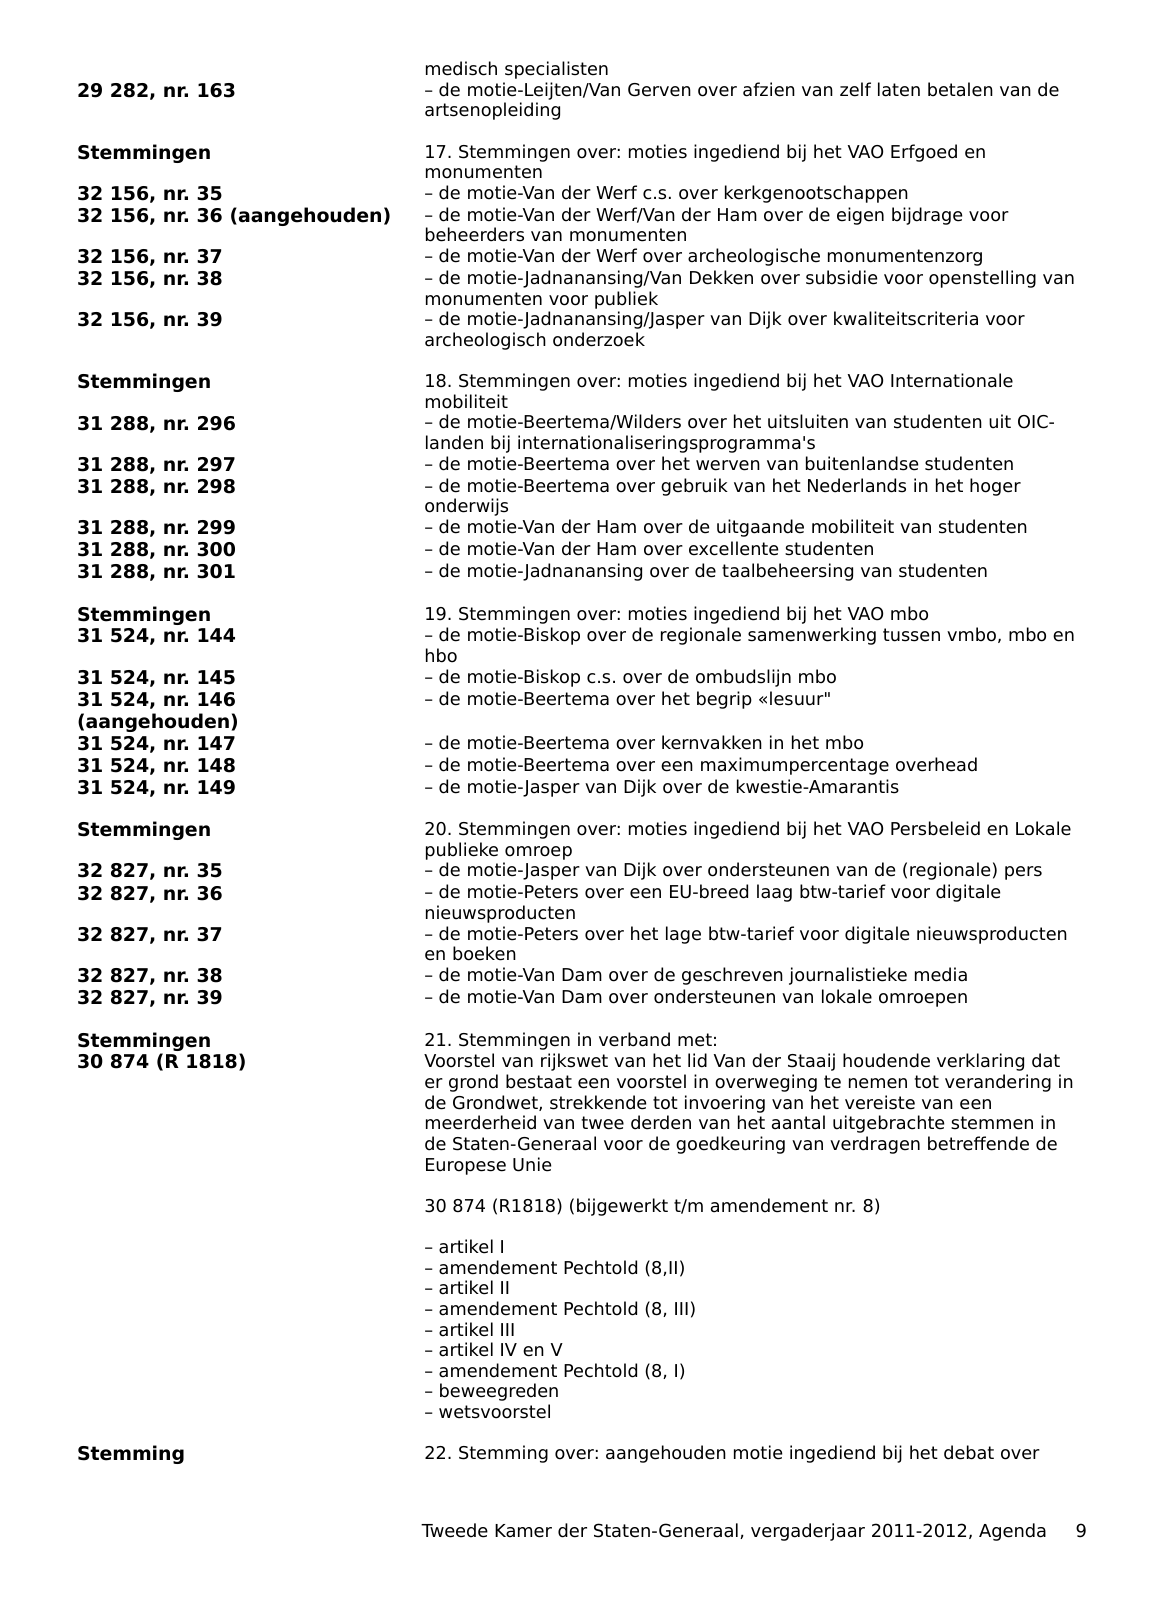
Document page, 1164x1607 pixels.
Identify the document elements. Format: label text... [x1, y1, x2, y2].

table_cell – de motie-Beertema over het begrip «lesuur" [418, 689, 1087, 733]
table_cell 18. Stemmingen over: moties ingediend bij het VAO Internationale mobiliteit [418, 371, 1087, 412]
table_cell 20. Stemmingen over: moties ingediend bij het VAO Persbeleid en Lokale publieke omroep [418, 819, 1087, 860]
table_cell [401, 413, 418, 454]
table_cell [401, 667, 418, 689]
table_cell – wetsvoorstel [418, 1402, 1087, 1423]
table_cell 32 156, nr. 37 [77, 246, 401, 268]
table_cell 19. Stemmingen over: moties ingediend bij het VAO mbo [418, 604, 1087, 625]
table_cell – de motie-Leijten/Van Gerven over afzien van zelf laten betalen van de artsenopleiding [418, 80, 1087, 121]
table_cell [401, 755, 418, 777]
table_cell – de motie-Jasper van Dijk over de kwestie-Amarantis [418, 777, 1087, 798]
table_cell 32 827, nr. 39 [77, 987, 401, 1009]
table_cell – artikel III [418, 1320, 1087, 1340]
table_cell [418, 351, 1087, 371]
table_cell [401, 351, 418, 371]
table_cell [77, 1278, 401, 1299]
table_cell [77, 1258, 401, 1278]
table_cell [401, 517, 418, 539]
table_cell 32 156, nr. 39 [77, 309, 401, 351]
table_cell [401, 1216, 418, 1237]
table_cell [401, 924, 418, 965]
table_cell [401, 1030, 418, 1051]
table_cell – de motie-Beertema over kernvakken in het mbo [418, 733, 1087, 754]
table_cell – artikel II [418, 1278, 1087, 1299]
table_cell Stemmingen [77, 1030, 401, 1051]
table_cell [77, 1299, 401, 1319]
table_cell [77, 583, 401, 603]
table_cell [401, 819, 418, 860]
table_cell [401, 799, 418, 819]
table_cell [401, 1381, 418, 1402]
table_cell [77, 1320, 401, 1340]
table_cell Stemmingen [77, 142, 401, 183]
table_cell [401, 1278, 418, 1299]
table_cell – de motie-Jadnanansing over de taalbeheersing van studenten [418, 561, 1087, 583]
table_cell [401, 689, 418, 733]
table_cell – de motie-Van der Werf over archeologische monumentenzorg [418, 246, 1087, 268]
table_cell – de motie-Van der Werf/Van der Ham over de eigen bijdrage voor beheerders van monumenten [418, 205, 1087, 246]
table_cell [401, 1175, 418, 1196]
table_cell [401, 733, 418, 754]
table_cell [418, 1009, 1087, 1029]
table_cell – de motie-Van der Werf c.s. over kerkgenootschappen [418, 183, 1087, 205]
table_cell – de motie-Jasper van Dijk over ondersteunen van de (regionale) pers [418, 860, 1087, 882]
table_cell 31 288, nr. 298 [77, 476, 401, 517]
table_cell [401, 1402, 418, 1423]
table_cell 31 288, nr. 297 [77, 454, 401, 476]
table_cell 32 827, nr. 36 [77, 883, 401, 924]
table_cell [77, 1237, 401, 1258]
table_cell – de motie-Van der Ham over excellente studenten [418, 539, 1087, 561]
table_cell – artikel I [418, 1237, 1087, 1258]
table_cell Stemmingen [77, 819, 401, 860]
table_cell – de motie-Van Dam over ondersteunen van lokale omroepen [418, 987, 1087, 1009]
table_cell [401, 1196, 418, 1216]
table_cell [401, 860, 418, 882]
table_cell 21. Stemmingen in verband met: [418, 1030, 1087, 1051]
table_cell 31 524, nr. 145 [77, 667, 401, 689]
table_cell [401, 268, 418, 309]
table_cell Stemmingen [77, 604, 401, 625]
table_cell 31 524, nr. 149 [77, 777, 401, 798]
table_cell [401, 309, 418, 351]
table_cell – de motie-Biskop c.s. over de ombudslijn mbo [418, 667, 1087, 689]
table_cell [401, 1299, 418, 1319]
table_cell [401, 142, 418, 183]
table_cell 32 156, nr. 38 [77, 268, 401, 309]
table_cell 31 288, nr. 296 [77, 413, 401, 454]
table_cell – de motie-Beertema over gebruik van het Nederlands in het hoger onderwijs [418, 476, 1087, 517]
table_cell [401, 121, 418, 142]
table_cell [77, 1340, 401, 1361]
table_cell – amendement Pechtold (8, I) [418, 1361, 1087, 1381]
table_cell [401, 476, 418, 517]
table_cell [77, 351, 401, 371]
table_cell 32 156, nr. 36 (aangehouden) [77, 205, 401, 246]
table_cell – de motie-Beertema over een maximumpercentage overhead [418, 755, 1087, 777]
table_cell [418, 583, 1087, 603]
table_cell – de motie-Peters over het lage btw-tarief voor digitale nieuwsproducten en boeken [418, 924, 1087, 965]
table_cell [77, 121, 401, 142]
table_cell 22. Stemming over: aangehouden motie ingediend bij het debat over [418, 1443, 1087, 1465]
table_cell 30 874 (R1818) (bijgewerkt t/m amendement nr. 8) [418, 1196, 1087, 1216]
table_cell [77, 1381, 401, 1402]
table_cell [77, 799, 401, 819]
table_cell [77, 1402, 401, 1423]
table_cell – beweegreden [418, 1381, 1087, 1402]
table_cell 32 827, nr. 38 [77, 965, 401, 987]
table_cell – de motie-Jadnanansing/Van Dekken over subsidie voor openstelling van monumenten voor publiek [418, 268, 1087, 309]
table_cell [401, 205, 418, 246]
table_cell 31 524, nr. 144 [77, 625, 401, 667]
table_cell – de motie-Van der Ham over de uitgaande mobiliteit van studenten [418, 517, 1087, 539]
table_cell 30 874 (R 1818) [77, 1051, 401, 1175]
table_cell [401, 1443, 418, 1465]
table_cell 31 524, nr. 147 [77, 733, 401, 754]
table_cell [418, 1175, 1087, 1196]
table_cell 31 524, nr. 146 (aangehouden) [77, 689, 401, 733]
table_cell – de motie-Biskop over de regionale samenwerking tussen vmbo, mbo en hbo [418, 625, 1087, 667]
table_cell Voorstel van rijkswet van het lid Van der Staaij houdende verklaring dat er grond bestaat een voorstel in overweging te nemen tot verandering in de Grondwet, strekkende tot invoering van het vereiste van een meerderheid van twee derden van het aantal uitgebrachte stemmen in de Staten-Generaal voor de goedkeuring van verdragen betreffende de Europese Unie [418, 1051, 1087, 1175]
table_cell [418, 121, 1087, 142]
table_cell [401, 625, 418, 667]
table_cell [77, 1196, 401, 1216]
table_cell [401, 1423, 418, 1443]
table_cell [401, 539, 418, 561]
table_cell [401, 777, 418, 798]
table_cell [418, 1423, 1087, 1443]
table_cell [401, 1237, 418, 1258]
table_cell 31 288, nr. 299 [77, 517, 401, 539]
table_cell – amendement Pechtold (8, III) [418, 1299, 1087, 1319]
table_cell [77, 59, 401, 80]
table_cell medisch specialisten [418, 59, 1087, 80]
table_cell – de motie-Beertema/Wilders over het uitsluiten van studenten uit OIC-landen bij internationaliseringsprogramma's [418, 413, 1087, 454]
table_cell [401, 987, 418, 1009]
table_cell [401, 883, 418, 924]
table_cell [77, 1423, 401, 1443]
table_cell [418, 799, 1087, 819]
table_cell [401, 561, 418, 583]
table_cell – de motie-Beertema over het werven van buitenlandse studenten [418, 454, 1087, 476]
table_cell [401, 371, 418, 412]
table_cell 17. Stemmingen over: moties ingediend bij het VAO Erfgoed en monumenten [418, 142, 1087, 183]
table_cell [401, 59, 418, 80]
table_cell 31 288, nr. 300 [77, 539, 401, 561]
table_cell Stemming [77, 1443, 401, 1465]
table_cell [401, 246, 418, 268]
table_cell 32 156, nr. 35 [77, 183, 401, 205]
table_cell [401, 1361, 418, 1381]
table_cell 31 288, nr. 301 [77, 561, 401, 583]
table_cell [77, 1216, 401, 1237]
table_cell – de motie-Van Dam over de geschreven journalistieke media [418, 965, 1087, 987]
table_cell 32 827, nr. 37 [77, 924, 401, 965]
table_cell – amendement Pechtold (8,II) [418, 1258, 1087, 1278]
table_cell [401, 183, 418, 205]
table_cell – de motie-Jadnanansing/Jasper van Dijk over kwaliteitscriteria voor archeologisch onderzoek [418, 309, 1087, 351]
table_cell [401, 965, 418, 987]
table_cell [401, 1340, 418, 1361]
table_cell [77, 1175, 401, 1196]
table_cell 31 524, nr. 148 [77, 755, 401, 777]
table_cell – artikel IV en V [418, 1340, 1087, 1361]
table_cell [401, 604, 418, 625]
table_cell [401, 454, 418, 476]
table_cell [401, 583, 418, 603]
table_cell [77, 1009, 401, 1029]
table_cell – de motie-Peters over een EU-breed laag btw-tarief voor digitale nieuwsproducten [418, 883, 1087, 924]
table_cell [401, 1258, 418, 1278]
table_cell 32 827, nr. 35 [77, 860, 401, 882]
table_cell 29 282, nr. 163 [77, 80, 401, 121]
table_cell [418, 1216, 1087, 1237]
table_cell [401, 1009, 418, 1029]
table_cell Stemmingen [77, 371, 401, 412]
table_cell [401, 1320, 418, 1340]
table_cell [401, 80, 418, 121]
table_cell [401, 1051, 418, 1175]
table_cell [77, 1361, 401, 1381]
